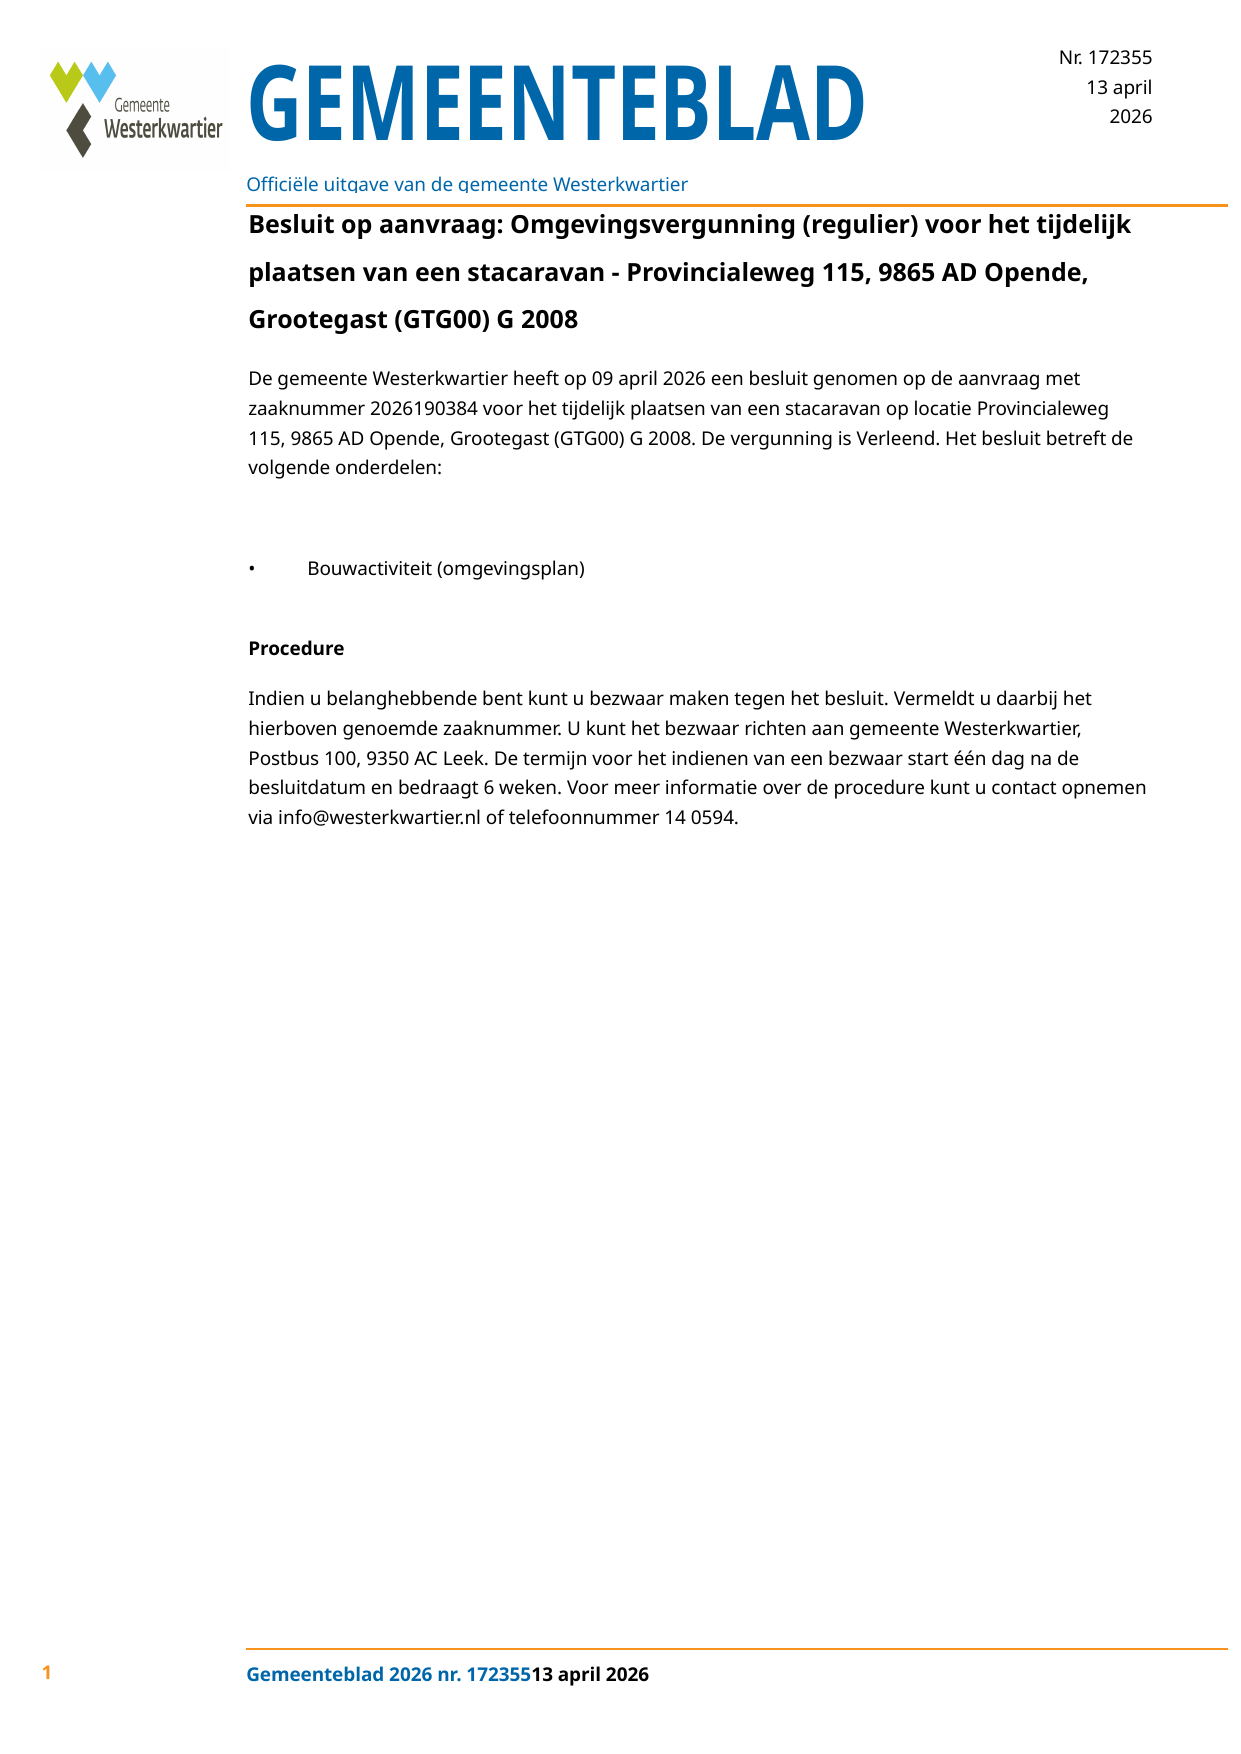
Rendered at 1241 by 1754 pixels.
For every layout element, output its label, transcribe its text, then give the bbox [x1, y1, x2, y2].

picture [41, 47, 231, 172]
text Procedure [248, 635, 1152, 661]
text De gemeente Westerkwartier heeft op 09 april 2026 een besluit genomen op de aanvraag met zaaknummer 2026190384 voor het tijdelijk plaatsen van een stacaravan op locatie Provincialeweg 115, 9865 AD Opende, Grootegast (GTG00) G 2008. De vergunning is Verleend. Het besluit betreft de volgende onderdelen: [248, 366, 1152, 480]
text Indien u belanghebbende bent kunt u bezwaar maken tegen het besluit. Vermeldt u daarbij het hierboven genoemde zaaknummer. U kunt het bezwaar richten aan gemeente Westerkwartier, Postbus 100, 9350 AC Leek. De termijn voor het indienen van een bezwaar start één dag na de besluitdatum en bedraagt 6 weken. Voor meer informatie over de procedure kunt u contact opnemen via info@westerkwartier.nl of telefoonnummer 14 0594. [248, 686, 1152, 829]
text Besluit op aanvraag: Omgevingsvergunning (regulier) voor het tijdelijk plaatsen van een stacaravan - Provincialeweg 115, 9865 AD Opende, Grootegast (GTG00) G 2008 [248, 207, 1152, 336]
list Bouwactiviteit (omgevingsplan) [248, 555, 1152, 581]
